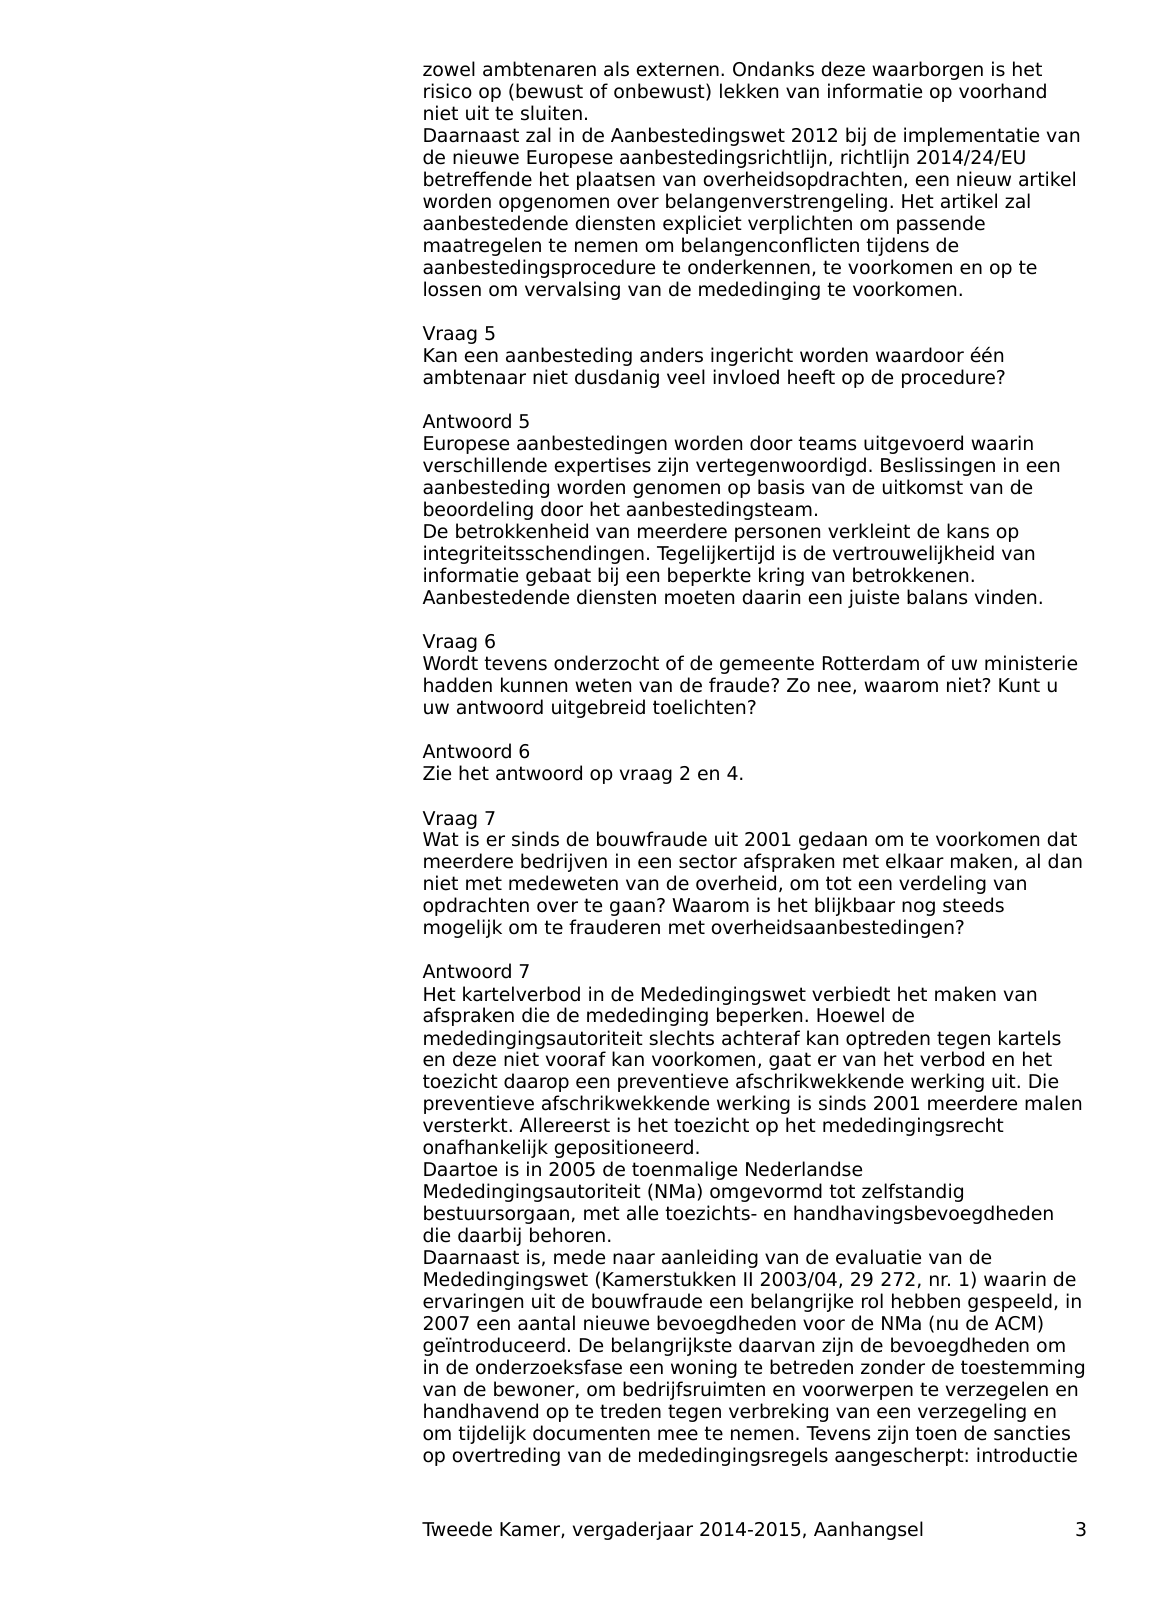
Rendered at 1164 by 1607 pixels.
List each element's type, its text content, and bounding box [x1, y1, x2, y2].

text Antwoord 6 [422, 741, 1087, 763]
text De betrokkenheid van meerdere personen verkleint de kans op integriteitsschendingen. Tegelijkertijd is de vertrouwelijkheid van informatie gebaat bij een beperkte kring van betrokkenen. Aanbestedende diensten moeten daarin een juiste balans vinden. [422, 521, 1087, 609]
text Antwoord 7 [422, 961, 1087, 983]
text Vraag 5 [422, 323, 1087, 345]
text zowel ambtenaren als externen. Ondanks deze waarborgen is het risico op (bewust of onbewust) lekken van informatie op voorhand niet uit te sluiten. [422, 59, 1087, 125]
text Kan een aanbesteding anders ingericht worden waardoor één ambtenaar niet dusdanig veel invloed heeft op de procedure? [422, 345, 1087, 389]
text Daartoe is in 2005 de toenmalige Nederlandse Mededingingsautoriteit (NMa) omgevormd tot zelfstandig bestuursorgaan, met alle toezichts- en handhavingsbevoegdheden die daarbij behoren. [422, 1159, 1087, 1247]
text Vraag 7 [422, 807, 1087, 829]
text Wordt tevens onderzocht of de gemeente Rotterdam of uw ministerie hadden kunnen weten van de fraude? Zo nee, waarom niet? Kunt u uw antwoord uitgebreid toelichten? [422, 653, 1087, 719]
text Daarnaast zal in de Aanbestedingswet 2012 bij de implementatie van de nieuwe Europese aanbestedingsrichtlijn, richtlijn 2014/24/EU betreffende het plaatsen van overheidsopdrachten, een nieuw artikel worden opgenomen over belangenverstrengeling. Het artikel zal aanbestedende diensten expliciet verplichten om passende maatregelen te nemen om belangenconflicten tijdens de aanbestedingsprocedure te onderkennen, te voorkomen en op te lossen om vervalsing van de mededinging te voorkomen. [422, 125, 1087, 301]
text Vraag 6 [422, 631, 1087, 653]
text Zie het antwoord op vraag 2 en 4. [422, 763, 1087, 785]
text Daarnaast is, mede naar aanleiding van de evaluatie van de Mededingingswet (Kamerstukken II 2003/04, 29 272, nr. 1) waarin de ervaringen uit de bouwfraude een belangrijke rol hebben gespeeld, in 2007 een aantal nieuwe bevoegdheden voor de NMa (nu de ACM) geïntroduceerd. De belangrijkste daarvan zijn de bevoegdheden om in de onderzoeksfase een woning te betreden zonder de toestemming van de bewoner, om bedrijfsruimten en voorwerpen te verzegelen en handhavend op te treden tegen verbreking van een verzegeling en om tijdelijk documenten mee te nemen. Tevens zijn toen de sancties op overtreding van de mededingingsregels aangescherpt: introductie [422, 1247, 1087, 1467]
text Antwoord 5 [422, 411, 1087, 433]
text Wat is er sinds de bouwfraude uit 2001 gedaan om te voorkomen dat meerdere bedrijven in een sector afspraken met elkaar maken, al dan niet met medeweten van de overheid, om tot een verdeling van opdrachten over te gaan? Waarom is het blijkbaar nog steeds mogelijk om te frauderen met overheidsaanbestedingen? [422, 829, 1087, 939]
text Het kartelverbod in de Mededingingswet verbiedt het maken van afspraken die de mededinging beperken. Hoewel de mededingingsautoriteit slechts achteraf kan optreden tegen kartels en deze niet vooraf kan voorkomen, gaat er van het verbod en het toezicht daarop een preventieve afschrikwekkende werking uit. Die preventieve afschrikwekkende werking is sinds 2001 meerdere malen versterkt. Allereerst is het toezicht op het mededingingsrecht onafhankelijk gepositioneerd. [422, 983, 1087, 1159]
text Europese aanbestedingen worden door teams uitgevoerd waarin verschillende expertises zijn vertegenwoordigd. Beslissingen in een aanbesteding worden genomen op basis van de uitkomst van de beoordeling door het aanbestedingsteam. [422, 433, 1087, 521]
